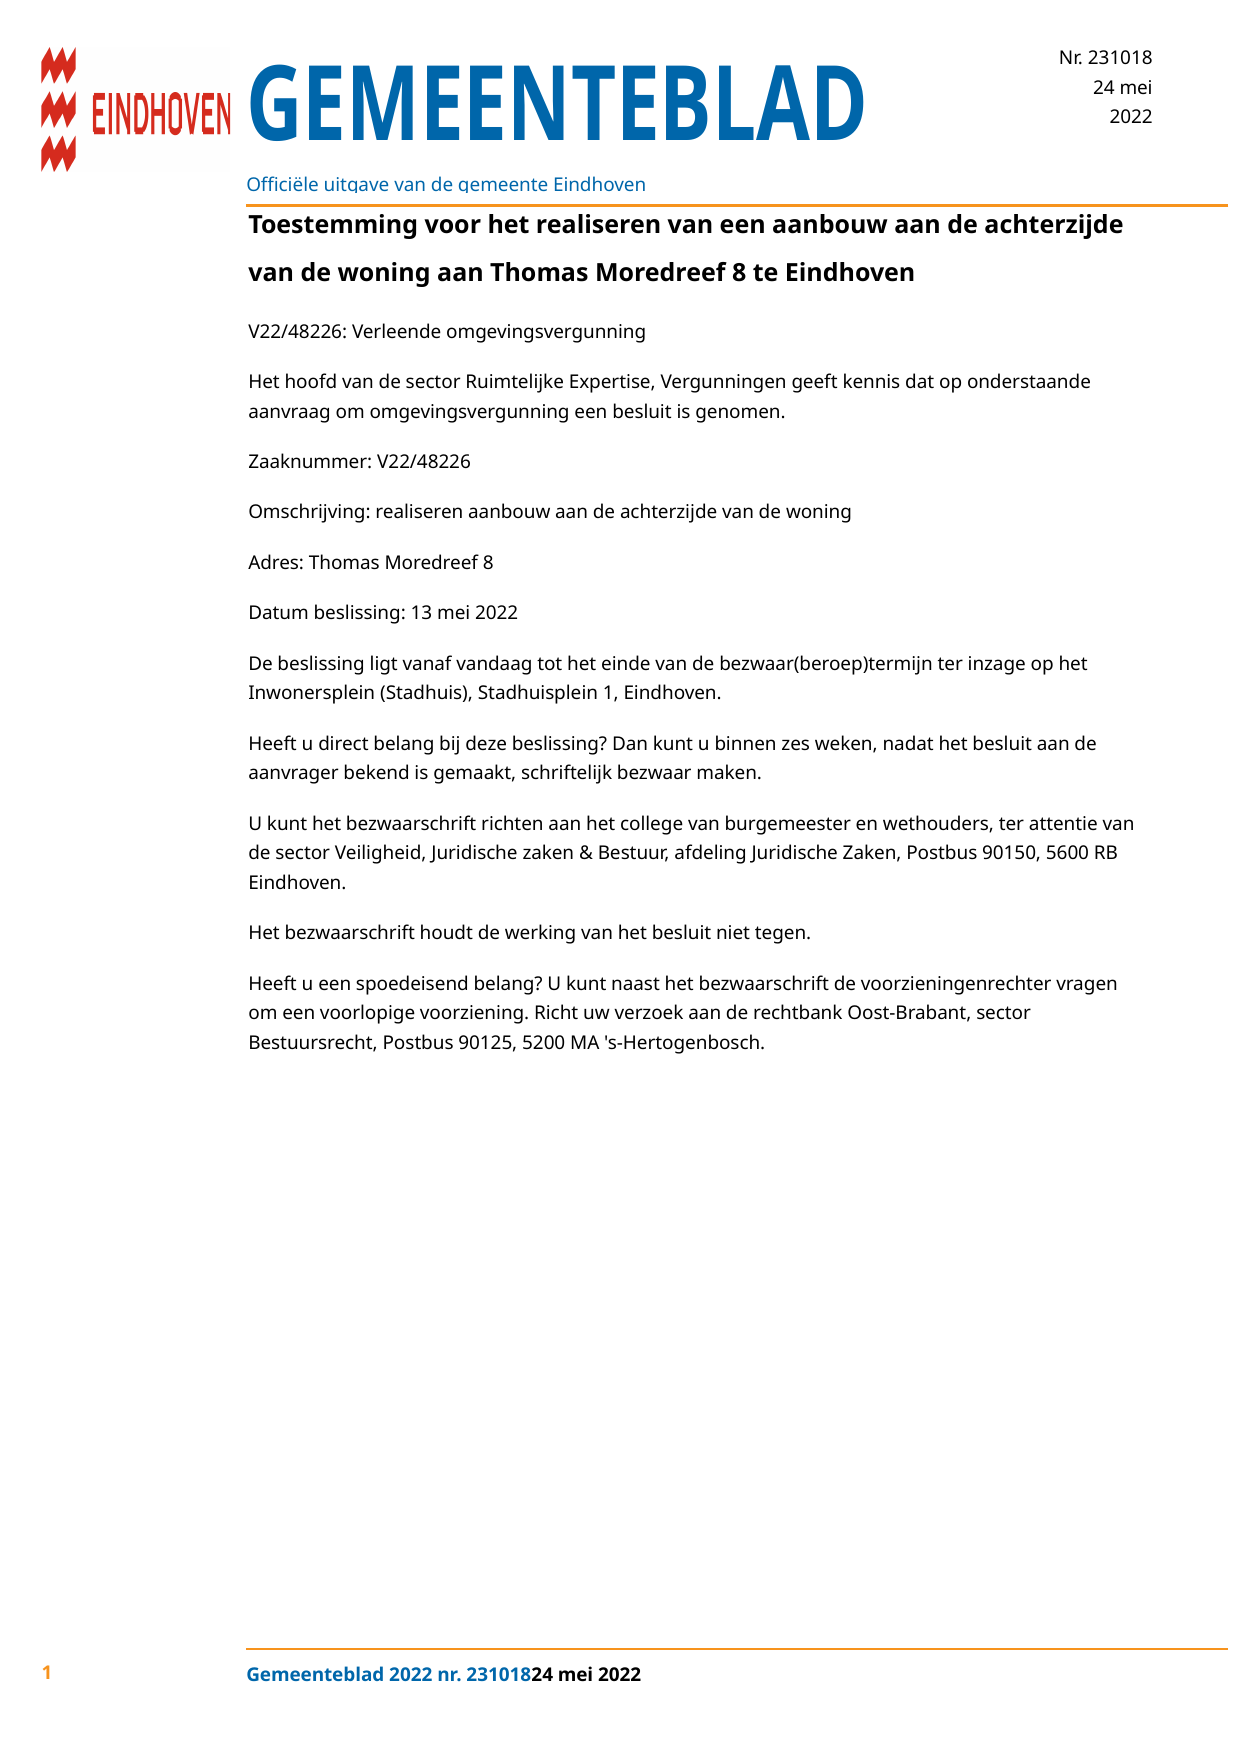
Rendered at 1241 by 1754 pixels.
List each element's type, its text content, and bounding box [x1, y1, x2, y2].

text Heeft u een spoedeisend belang? U kunt naast het bezwaarschrift de voorzieningenrechter vragen om een voorlopige voorziening. Richt uw verzoek aan de rechtbank Oost-Brabant, sector Bestuursrecht, Postbus 90125, 5200 MA 's-Hertogenbosch. [248, 970, 1152, 1055]
text Zaaknummer: V22/48226 [248, 448, 1152, 474]
text U kunt het bezwaarschrift richten aan het college van burgemeester en wethouders, ter attentie van de sector Veiligheid, Juridische zaken & Bestuur, afdeling Juridische Zaken, Postbus 90150, 5600 RB Eindhoven. [248, 810, 1152, 895]
text Heeft u direct belang bij deze beslissing? Dan kunt u binnen zes weken, nadat het besluit aan de aanvrager bekend is gemaakt, schriftelijk bezwaar maken. [248, 730, 1152, 785]
text V22/48226: Verleende omgevingsvergunning [248, 318, 1152, 344]
text Datum beslissing: 13 mei 2022 [248, 599, 1152, 625]
text Het bezwaarschrift houdt de werking van het besluit niet tegen. [248, 919, 1152, 945]
text Adres: Thomas Moredreef 8 [248, 549, 1152, 575]
text De beslissing ligt vanaf vandaag tot het einde van de bezwaar(beroep)termijn ter inzage op het Inwonersplein (Stadhuis), Stadhuisplein 1, Eindhoven. [248, 650, 1152, 705]
picture [41, 47, 231, 172]
text Het hoofd van de sector Ruimtelijke Expertise, Vergunningen geeft kennis dat op onderstaande aanvraag om omgevingsvergunning een besluit is genomen. [248, 368, 1152, 424]
text Toestemming voor het realiseren van een aanbouw aan de achterzijde van de woning aan Thomas Moredreef 8 te Eindhoven [248, 207, 1152, 288]
text Omschrijving: realiseren aanbouw aan de achterzijde van de woning [248, 499, 1152, 524]
